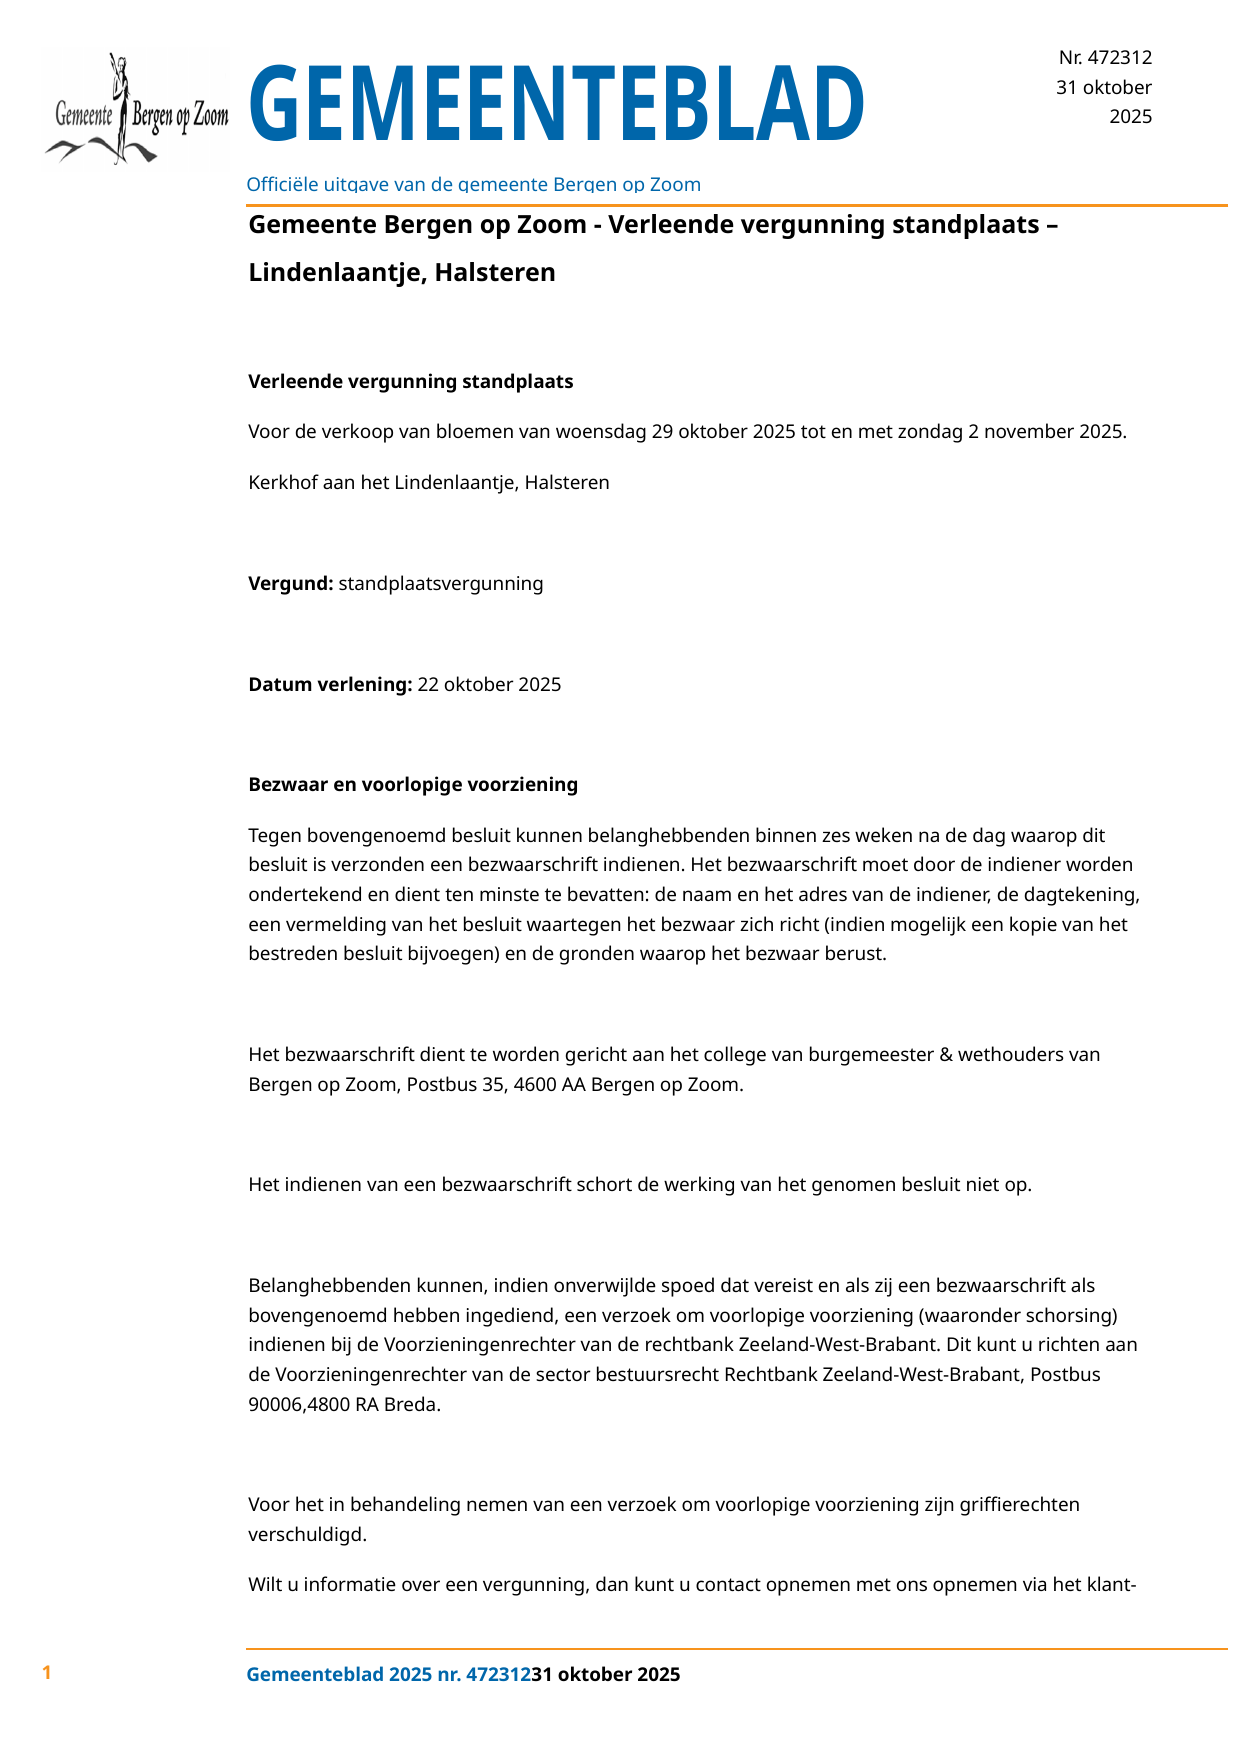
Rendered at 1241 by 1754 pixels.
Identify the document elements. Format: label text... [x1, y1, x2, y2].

text Gemeente Bergen op Zoom - Verleende vergunning standplaats – Lindenlaantje, Halsteren [248, 207, 1152, 288]
text Vergund: standplaatsvergunning [248, 570, 1152, 596]
text Datum verlening: 22 oktober 2025 [248, 671, 1152, 697]
text Het bezwaarschrift dient te worden gericht aan het college van burgemeester & wethouders van Bergen op Zoom, Postbus 35, 4600 AA Bergen op Zoom. [248, 1041, 1152, 1097]
text Tegen bovengenoemd besluit kunnen belanghebbenden binnen zes weken na de dag waarop dit besluit is verzonden een bezwaarschrift indienen. Het bezwaarschrift moet door de indiener worden ondertekend en dient ten minste te bevatten: de naam en het adres van de indiener, de dagtekening, een vermelding van het besluit waartegen het bezwaar zich richt (indien mogelijk een kopie van het bestreden besluit bijvoegen) en de gronden waarop het bezwaar berust. [248, 822, 1152, 966]
text Bezwaar en voorlopige voorziening [248, 772, 1152, 797]
text Voor de verkoop van bloemen van woensdag 29 oktober 2025 tot en met zondag 2 november 2025. [248, 419, 1152, 444]
text Voor het in behandeling nemen van een verzoek om voorlopige voorziening zijn griffierechten verschuldigd. [248, 1492, 1152, 1547]
text Het indienen van een bezwaarschrift schort de werking van het genomen besluit niet op. [248, 1172, 1152, 1197]
text Verleende vergunning standplaats [248, 368, 1152, 394]
text Kerkhof aan het Lindenlaantje, Halsteren [248, 469, 1152, 495]
text Belanghebbenden kunnen, indien onverwijlde spoed dat vereist en als zij een bezwaarschrift als bovengenoemd hebben ingediend, een verzoek om voorlopige voorziening (waaronder schorsing) indienen bij de Voorzieningenrechter van de rechtbank Zeeland-West-Brabant. Dit kunt u richten aan de Voorzieningenrechter van de sector bestuursrecht Rechtbank Zeeland-West-Brabant, Postbus 90006,4800 RA Breda. [248, 1272, 1152, 1417]
picture [41, 47, 231, 172]
text Wilt u informatie over een vergunning, dan kunt u contact opnemen met ons opnemen via het klant- [248, 1572, 1152, 1597]
